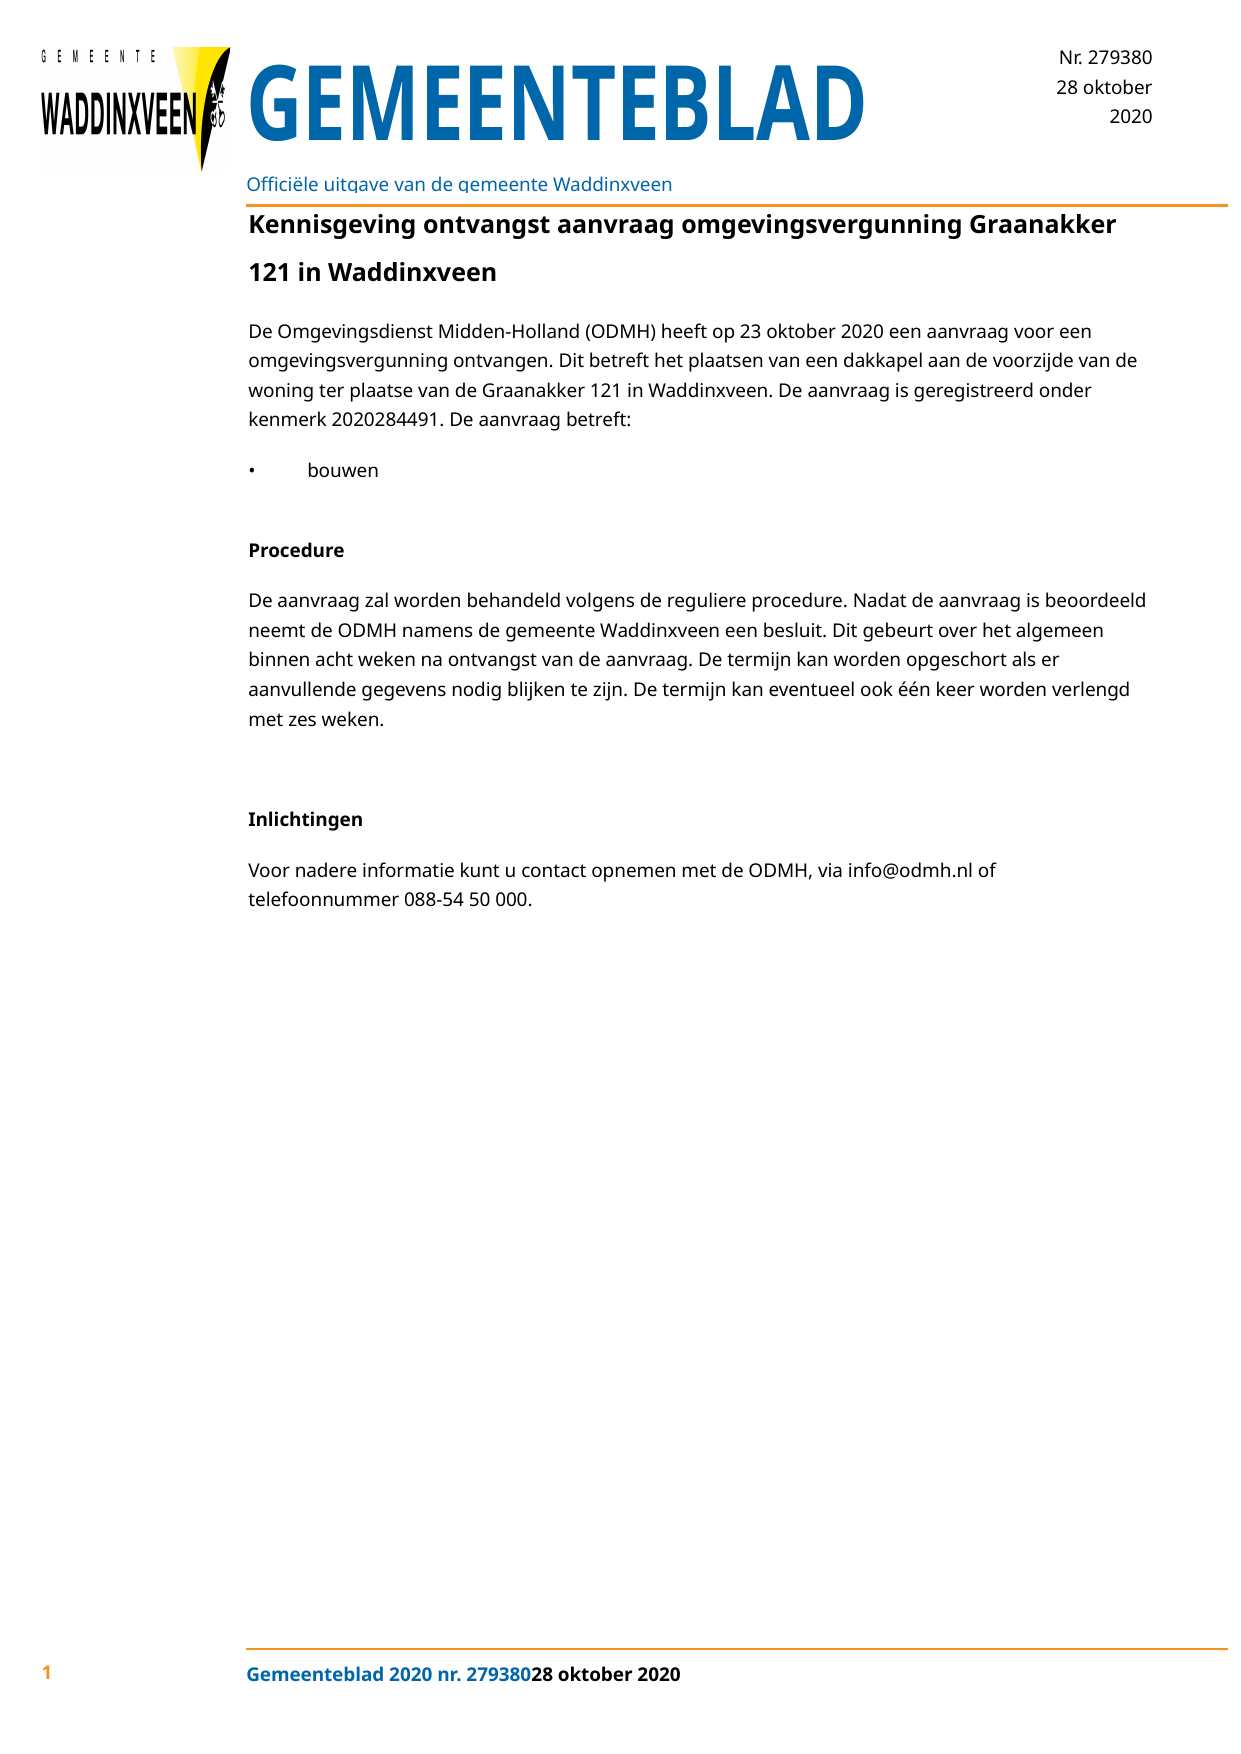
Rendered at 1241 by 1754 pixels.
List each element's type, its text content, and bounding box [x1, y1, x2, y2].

picture [41, 47, 231, 172]
text Inlichtingen [248, 807, 1152, 832]
text Voor nadere informatie kunt u contact opnemen met de ODMH, via info@odmh.nl of telefoonnummer 088-54 50 000. [248, 857, 1152, 912]
text Procedure [248, 537, 1152, 563]
list bouwen [248, 457, 1152, 483]
text De Omgevingsdienst Midden-Holland (ODMH) heeft op 23 oktober 2020 een aanvraag voor een omgevingsvergunning ontvangen. Dit betreft het plaatsen van een dakkapel aan de voorzijde van de woning ter plaatse van de Graanakker 121 in Waddinxveen. De aanvraag is geregistreerd onder kenmerk 2020284491. De aanvraag betreft: [248, 318, 1152, 432]
text De aanvraag zal worden behandeld volgens de reguliere procedure. Nadat de aanvraag is beoordeeld neemt de ODMH namens de gemeente Waddinxveen een besluit. Dit gebeurt over het algemeen binnen acht weken na ontvangst van de aanvraag. De termijn kan worden opgeschort als er aanvullende gegevens nodig blijken te zijn. De termijn kan eventueel ook één keer worden verlengd met zes weken. [248, 587, 1152, 732]
text Kennisgeving ontvangst aanvraag omgevingsvergunning Graanakker 121 in Waddinxveen [248, 207, 1152, 288]
